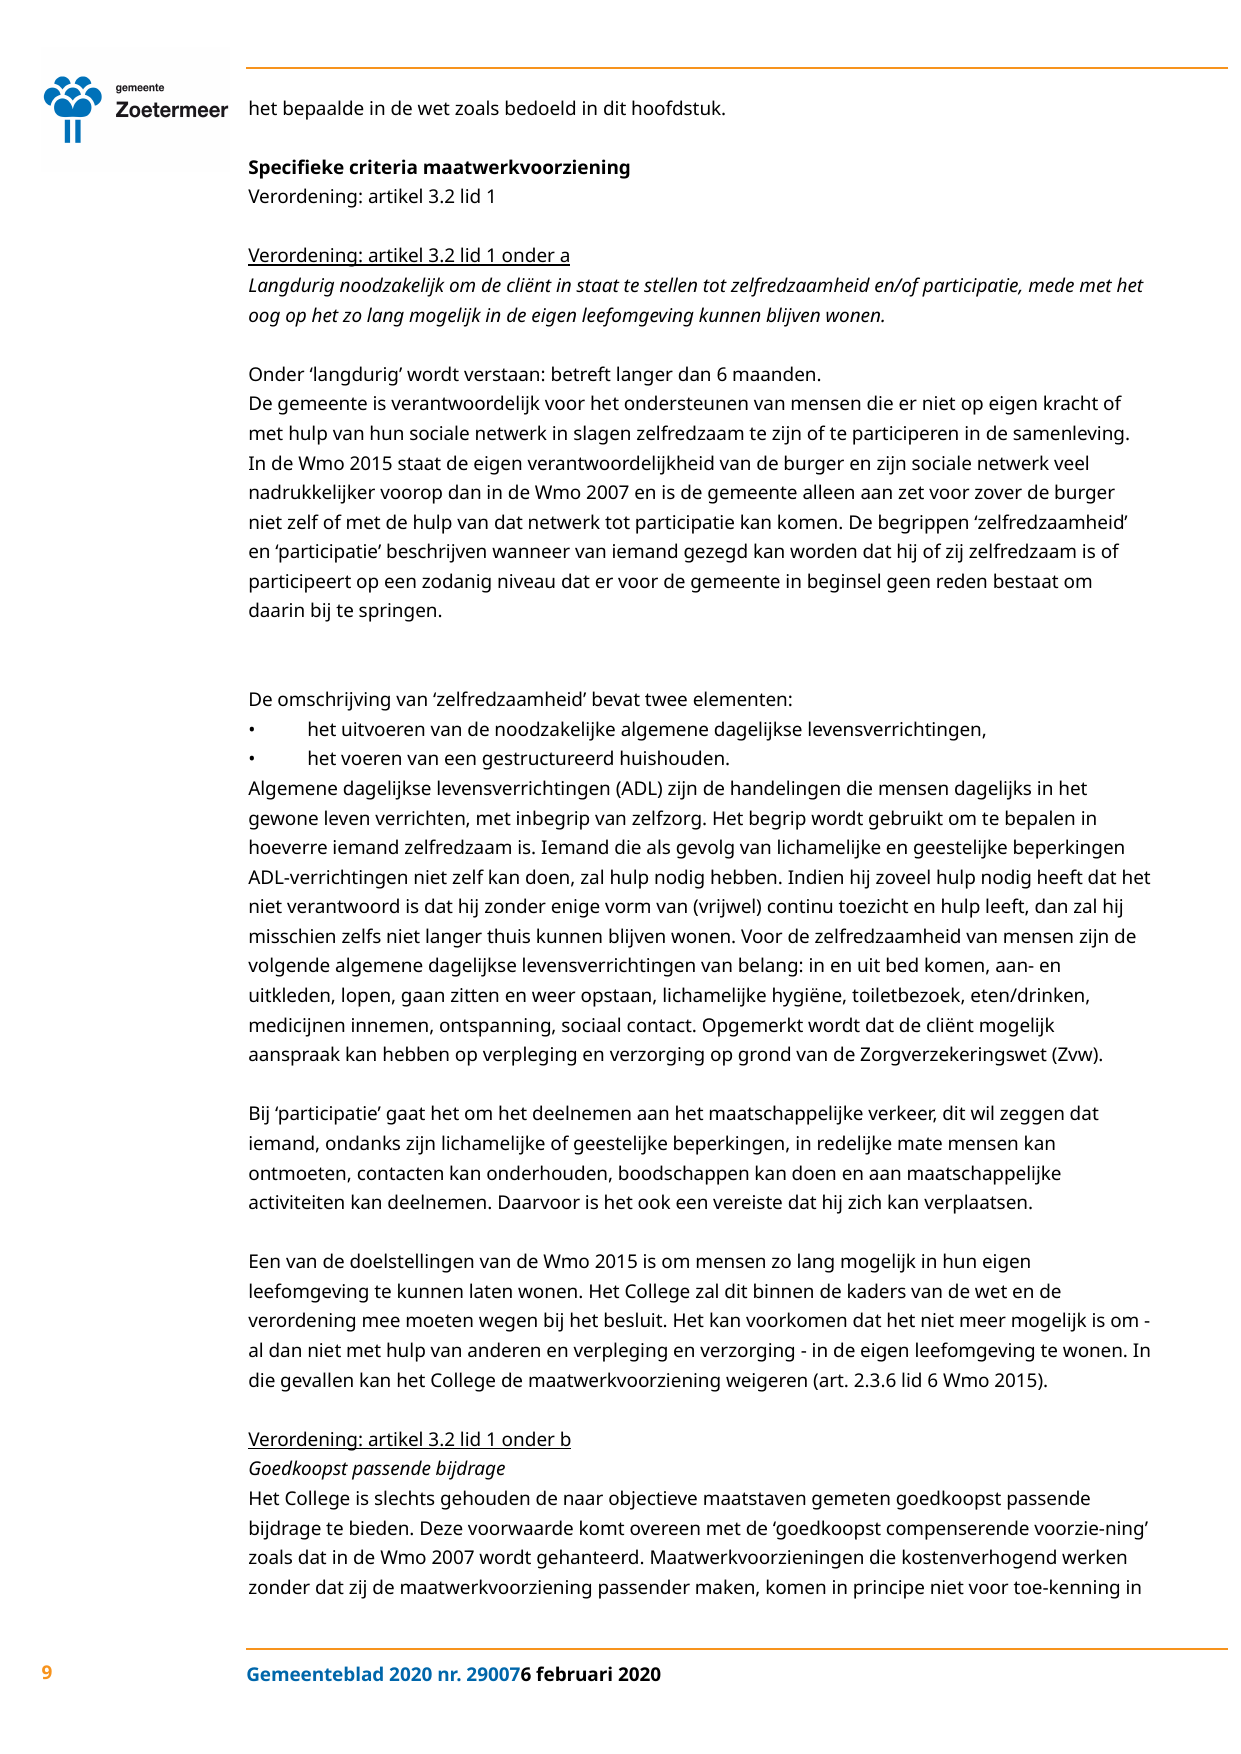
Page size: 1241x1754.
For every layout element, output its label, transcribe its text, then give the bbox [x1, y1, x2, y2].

text De omschrijving van ‘zelfredzaamheid’ bevat twee elementen: [248, 686, 1152, 712]
text Verordening: artikel 3.2 lid 1 onder a [248, 243, 1152, 268]
picture [41, 47, 231, 172]
list het voeren van een gestructureerd huishouden. [248, 746, 1152, 771]
text Langdurig noodzakelijk om de cliënt in staat te stellen tot zelfredzaamheid en/of participatie, mede met het oog op het zo lang mogelijk in de eigen leefomgeving kunnen blijven wonen. [248, 272, 1152, 328]
text Het College is slechts gehouden de naar objectieve maatstaven gemeten goedkoopst passende bijdrage te bieden. Deze voorwaarde komt overeen met de ‘goedkoopst compenserende voorzie-ning’ zoals dat in de Wmo 2007 wordt gehanteerd. Maatwerkvoorzieningen die kostenverhogend werken zonder dat zij de maatwerkvoorziening passender maken, komen in principe niet voor toe-kenning in [248, 1485, 1152, 1600]
list het uitvoeren van de noodzakelijke algemene dagelijkse levensverrichtingen, [248, 716, 1152, 742]
text Algemene dagelijkse levensverrichtingen (ADL) zijn de handelingen die mensen dagelijks in het gewone leven verrichten, met inbegrip van zelfzorg. Het begrip wordt gebruikt om te bepalen in [248, 775, 1152, 831]
text Een van de doelstellingen van de Wmo 2015 is om mensen zo lang mogelijk in hun eigen leefomgeving te kunnen laten wonen. Het College zal dit binnen de kaders van de wet en de verordening mee moeten wegen bij het besluit. Het kan voorkomen dat het niet meer mogelijk is om - al dan niet met hulp van anderen en verpleging en verzorging - in de eigen leefomgeving te wonen. In die gevallen kan het College de maatwerkvoorziening weigeren (art. 2.3.6 lid 6 Wmo 2015). [248, 1248, 1152, 1393]
text hoeverre iemand zelfredzaam is. Iemand die als gevolg van lichamelijke en geestelijke beperkingen ADL-verrichtingen niet zelf kan doen, zal hulp nodig hebben. Indien hij zoveel hulp nodig heeft dat het niet verantwoord is dat hij zonder enige vorm van (vrijwel) continu toezicht en hulp leeft, dan zal hij misschien zelfs niet langer thuis kunnen blijven wonen. Voor de zelfredzaamheid van mensen zijn de volgende algemene dagelijkse levensverrichtingen van belang: in en uit bed komen, aan- en uitkleden, lopen, gaan zitten en weer opstaan, lichamelijke hygiëne, toiletbezoek, eten/drinken, medicijnen innemen, ontspanning, sociaal contact. Opgemerkt wordt dat de cliënt mogelijk aanspraak kan hebben op verpleging en verzorging op grond van de Zorgverzekeringswet (Zvw). [248, 834, 1152, 1067]
text Verordening: artikel 3.2 lid 1 [248, 183, 1152, 209]
text Goedkoopst passende bijdrage [248, 1456, 1152, 1481]
text Specifieke criteria maatwerkvoorziening [248, 154, 1152, 180]
text De gemeente is verantwoordelijk voor het ondersteunen van mensen die er niet op eigen kracht of met hulp van hun sociale netwerk in slagen zelfredzaam te zijn of te participeren in de samenleving. In de Wmo 2015 staat de eigen verantwoordelijkheid van de burger en zijn sociale netwerk veel nadrukkelijker voorop dan in de Wmo 2007 en is de gemeente alleen aan zet voor zover de burger niet zelf of met de hulp van dat netwerk tot participatie kan komen. De begrippen ‘zelfredzaamheid’ en ‘participatie’ beschrijven wanneer van iemand gezegd kan worden dat hij of zij zelfredzaam is of participeert op een zodanig niveau dat er voor de gemeente in beginsel geen reden bestaat om daarin bij te springen. [248, 391, 1152, 623]
text het bepaalde in de wet zoals bedoeld in dit hoofdstuk. [248, 95, 1152, 121]
text Onder ‘langdurig’ wordt verstaan: betreft langer dan 6 maanden. [248, 361, 1152, 387]
text Bij ‘participatie’ gaat het om het deelnemen aan het maatschappelijke verkeer, dit wil zeggen dat iemand, ondanks zijn lichamelijke of geestelijke beperkingen, in redelijke mate mensen kan ontmoeten, contacten kan onderhouden, boodschappen kan doen en aan maatschappelijke activiteiten kan deelnemen. Daarvoor is het ook een vereiste dat hij zich kan verplaatsen. [248, 1101, 1152, 1215]
text Verordening: artikel 3.2 lid 1 onder b [248, 1426, 1152, 1452]
